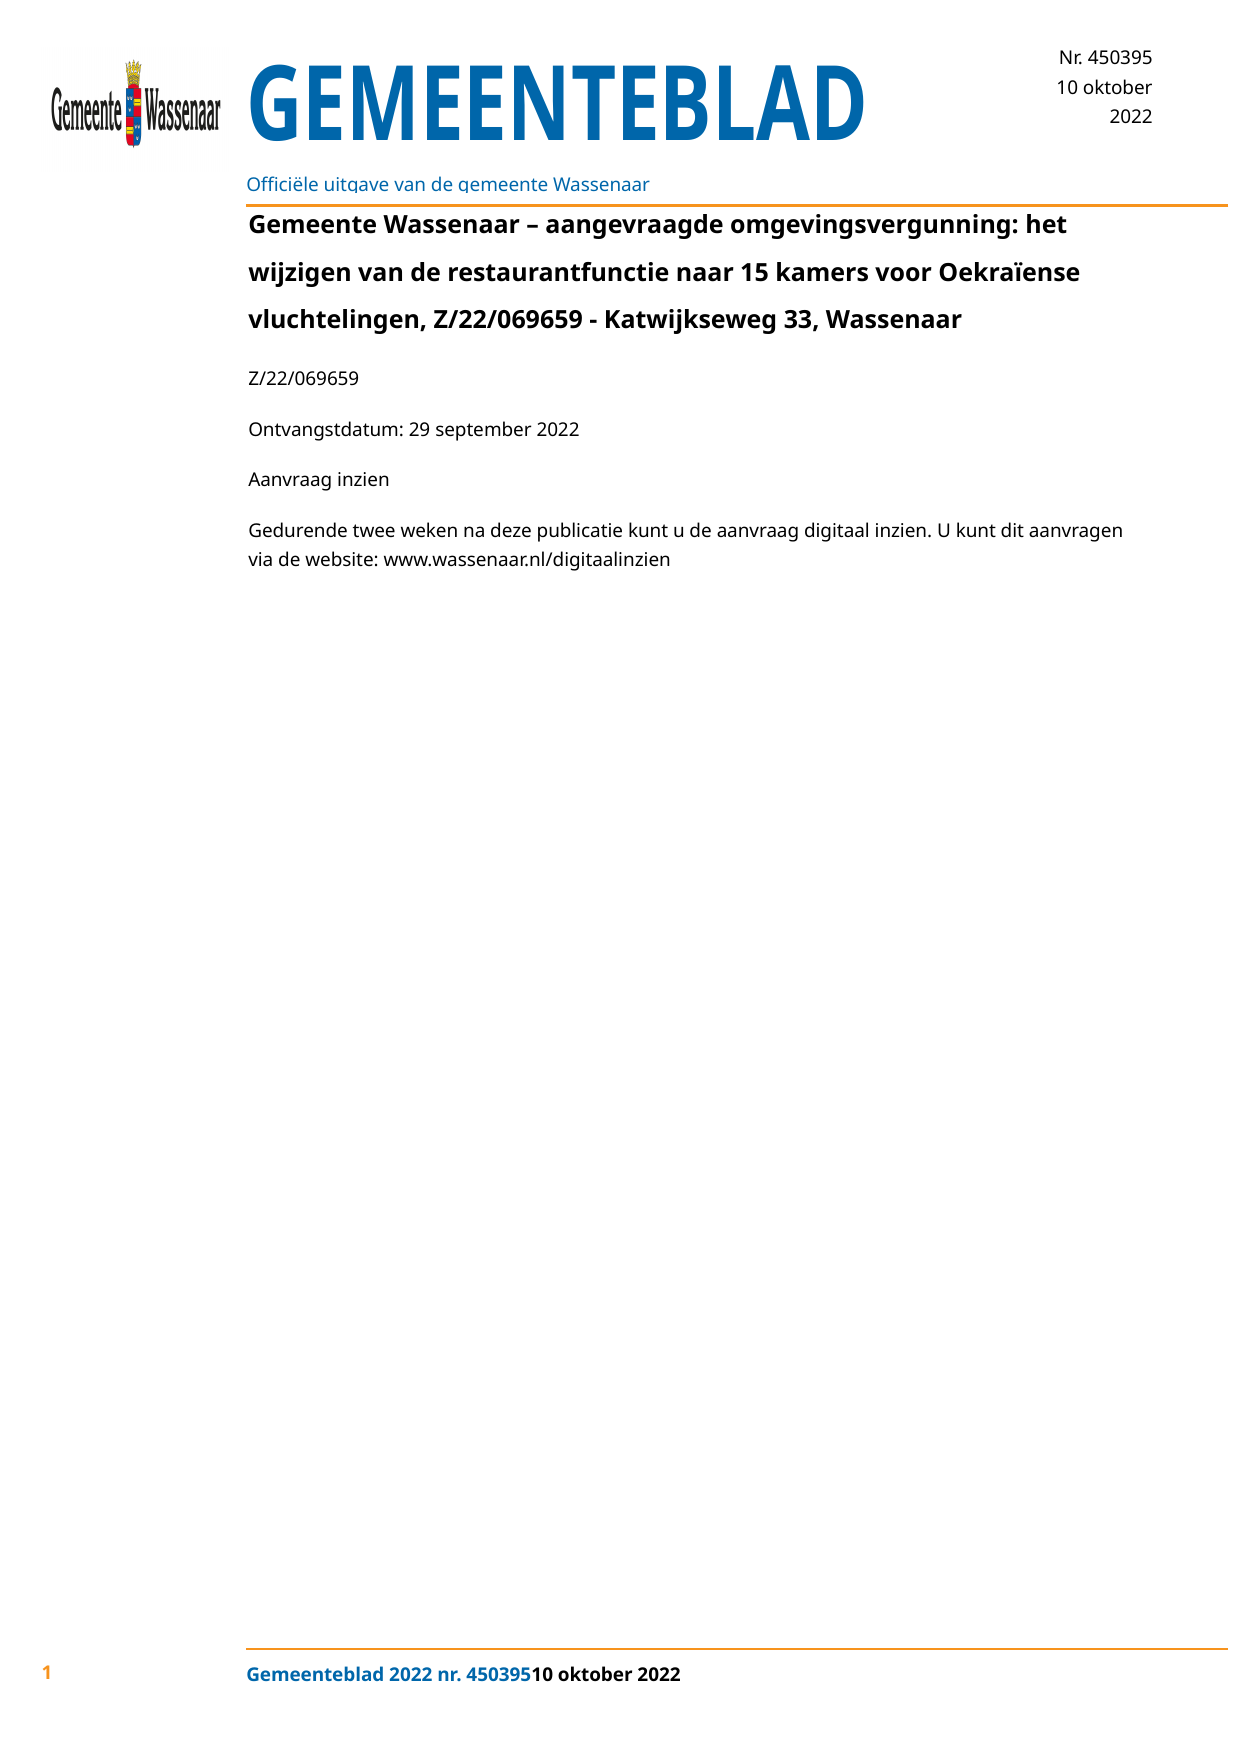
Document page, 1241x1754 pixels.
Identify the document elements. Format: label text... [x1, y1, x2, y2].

text Gemeente Wassenaar – aangevraagde omgevingsvergunning: het wijzigen van de restaurantfunctie naar 15 kamers voor Oekraïense vluchtelingen, Z/22/069659 - Katwijkseweg 33, Wassenaar [248, 207, 1152, 336]
picture [41, 47, 231, 172]
text Aanvraag inzien [248, 466, 1152, 492]
text Ontvangstdatum: 29 september 2022 [248, 416, 1152, 442]
text Gedurende twee weken na deze publicatie kunt u de aanvraag digitaal inzien. U kunt dit aanvragen via de website: www.wassenaar.nl/digitaalinzien [248, 517, 1152, 572]
text Z/22/069659 [248, 366, 1152, 391]
